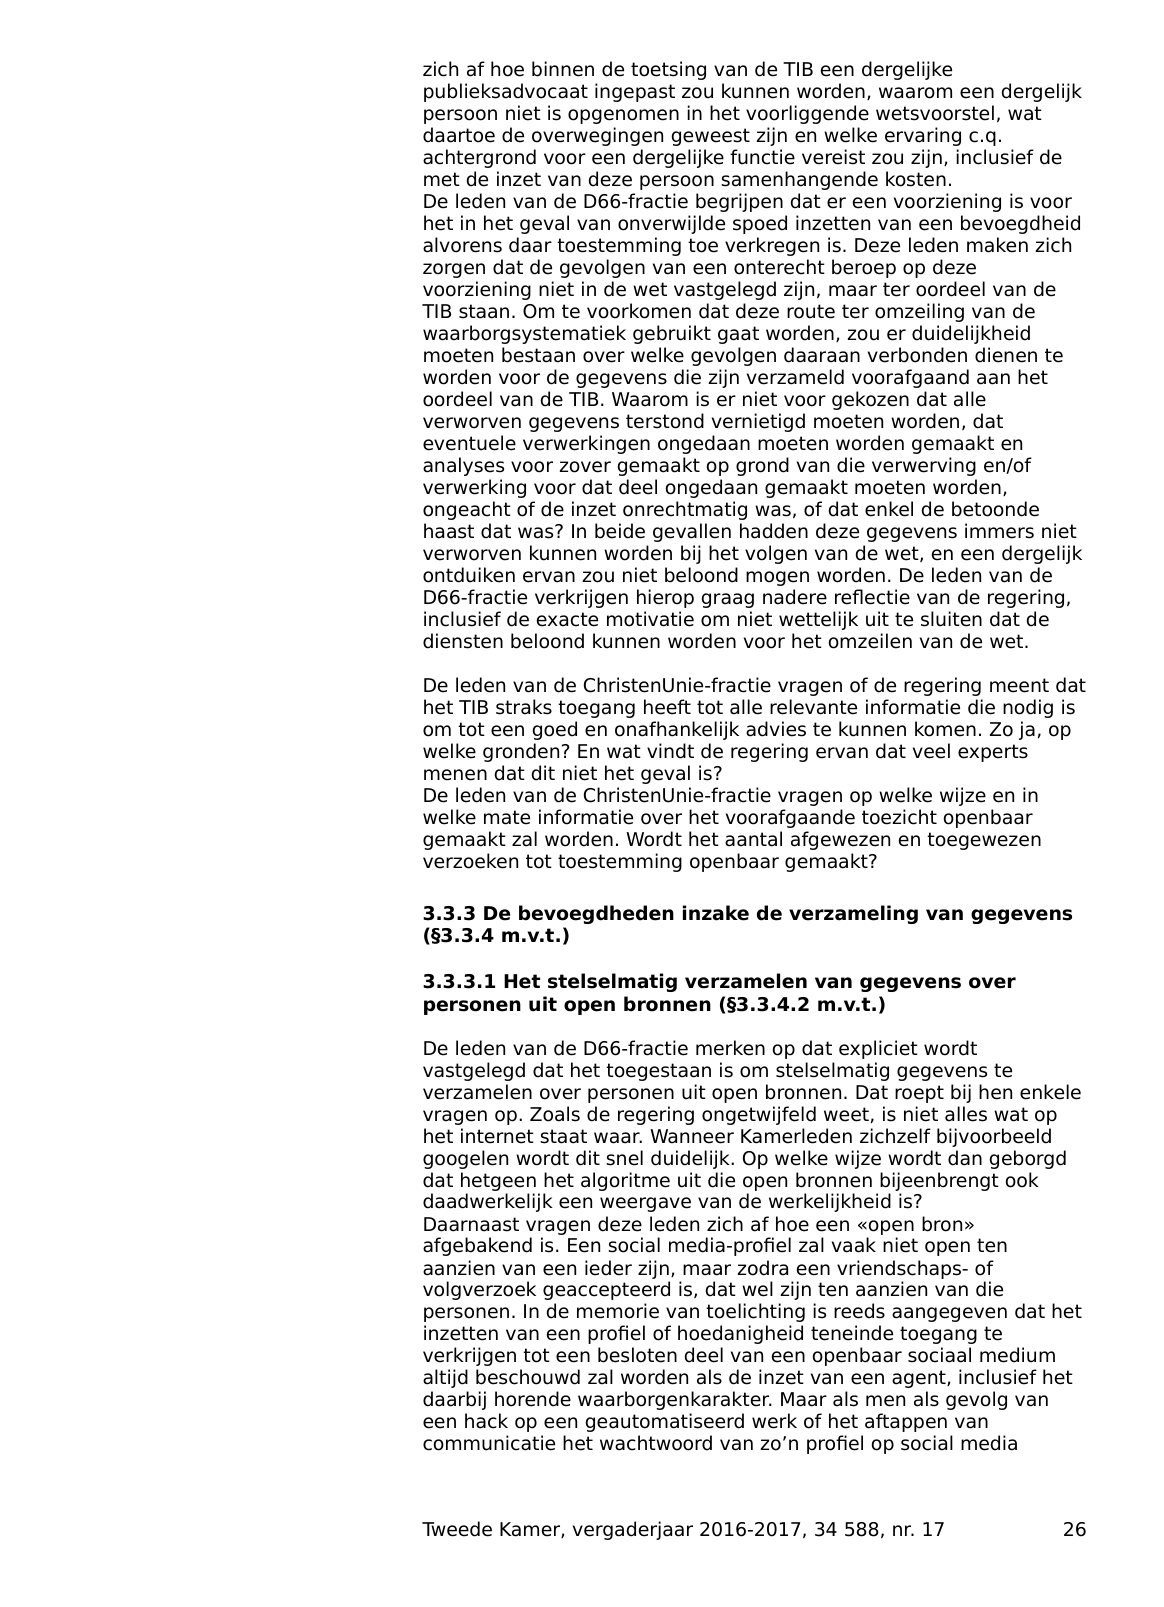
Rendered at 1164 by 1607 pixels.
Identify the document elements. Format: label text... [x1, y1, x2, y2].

text De leden van de D66-fractie begrijpen dat er een voorziening is voor het in het geval van onverwijlde spoed inzetten van een bevoegdheid alvorens daar toestemming toe verkregen is. Deze leden maken zich zorgen dat de gevolgen van een onterecht beroep op deze voorziening niet in de wet vastgelegd zijn, maar ter oordeel van de TIB staan. Om te voorkomen dat deze route ter omzeiling van de waarborgsystematiek gebruikt gaat worden, zou er duidelijkheid moeten bestaan over welke gevolgen daaraan verbonden dienen te worden voor de gegevens die zijn verzameld voorafgaand aan het oordeel van de TIB. Waarom is er niet voor gekozen dat alle verworven gegevens terstond vernietigd moeten worden, dat eventuele verwerkingen ongedaan moeten worden gemaakt en analyses voor zover gemaakt op grond van die verwerving en/of verwerking voor dat deel ongedaan gemaakt moeten worden, ongeacht of de inzet onrechtmatig was, of dat enkel de betoonde haast dat was? In beide gevallen hadden deze gegevens immers niet verworven kunnen worden bij het volgen van de wet, en een dergelijk ontduiken ervan zou niet beloond mogen worden. De leden van de D66-fractie verkrijgen hierop graag nadere reflectie van de regering, inclusief de exacte motivatie om niet wettelijk uit te sluiten dat de diensten beloond kunnen worden voor het omzeilen van de wet. [422, 191, 1087, 652]
text Daarnaast vragen deze leden zich af hoe een «open bron» afgebakend is. Een social media-profiel zal vaak niet open ten aanzien van een ieder zijn, maar zodra een vriendschaps- of volgverzoek geaccepteerd is, dat wel zijn ten aanzien van die personen. In de memorie van toelichting is reeds aangegeven dat het inzetten van een profiel of hoedanigheid teneinde toegang te verkrijgen tot een besloten deel van een openbaar sociaal medium altijd beschouwd zal worden als de inzet van een agent, inclusief het daarbij horende waarborgenkarakter. Maar als men als gevolg van een hack op een geautomatiseerd werk of het aftappen van communicatie het wachtwoord van zo’n profiel op social media [422, 1213, 1087, 1455]
subtitle 3.3.3.1 Het stelselmatig verzamelen van gegevens over personen uit open bronnen (§3.3.4.2 m.v.t.) [422, 971, 1087, 1015]
subtitle 3.3.3 De bevoegdheden inzake de verzameling van gegevens (§3.3.4 m.v.t.) [422, 902, 1087, 946]
text De leden van de ChristenUnie-fractie vragen of de regering meent dat het TIB straks toegang heeft tot alle relevante informatie die nodig is om tot een goed en onafhankelijk advies te kunnen komen. Zo ja, op welke gronden? En wat vindt de regering ervan dat veel experts menen dat dit niet het geval is? [422, 675, 1087, 784]
text De leden van de ChristenUnie-fractie vragen op welke wijze en in welke mate informatie over het voorafgaande toezicht openbaar gemaakt zal worden. Wordt het aantal afgewezen en toegewezen verzoeken tot toestemming openbaar gemaakt? [422, 784, 1087, 872]
text De leden van de D66-fractie merken op dat expliciet wordt vastgelegd dat het toegestaan is om stelselmatig gegevens te verzamelen over personen uit open bronnen. Dat roept bij hen enkele vragen op. Zoals de regering ongetwijfeld weet, is niet alles wat op het internet staat waar. Wanneer Kamerleden zichzelf bijvoorbeeld googelen wordt dit snel duidelijk. Op welke wijze wordt dan geborgd dat hetgeen het algoritme uit die open bronnen bijeenbrengt ook daadwerkelijk een weergave van de werkelijkheid is? [422, 1038, 1087, 1213]
text zich af hoe binnen de toetsing van de TIB een dergelijke publieksadvocaat ingepast zou kunnen worden, waarom een dergelijk persoon niet is opgenomen in het voorliggende wetsvoorstel, wat daartoe de overwegingen geweest zijn en welke ervaring c.q. achtergrond voor een dergelijke functie vereist zou zijn, inclusief de met de inzet van deze persoon samenhangende kosten. [422, 59, 1087, 191]
